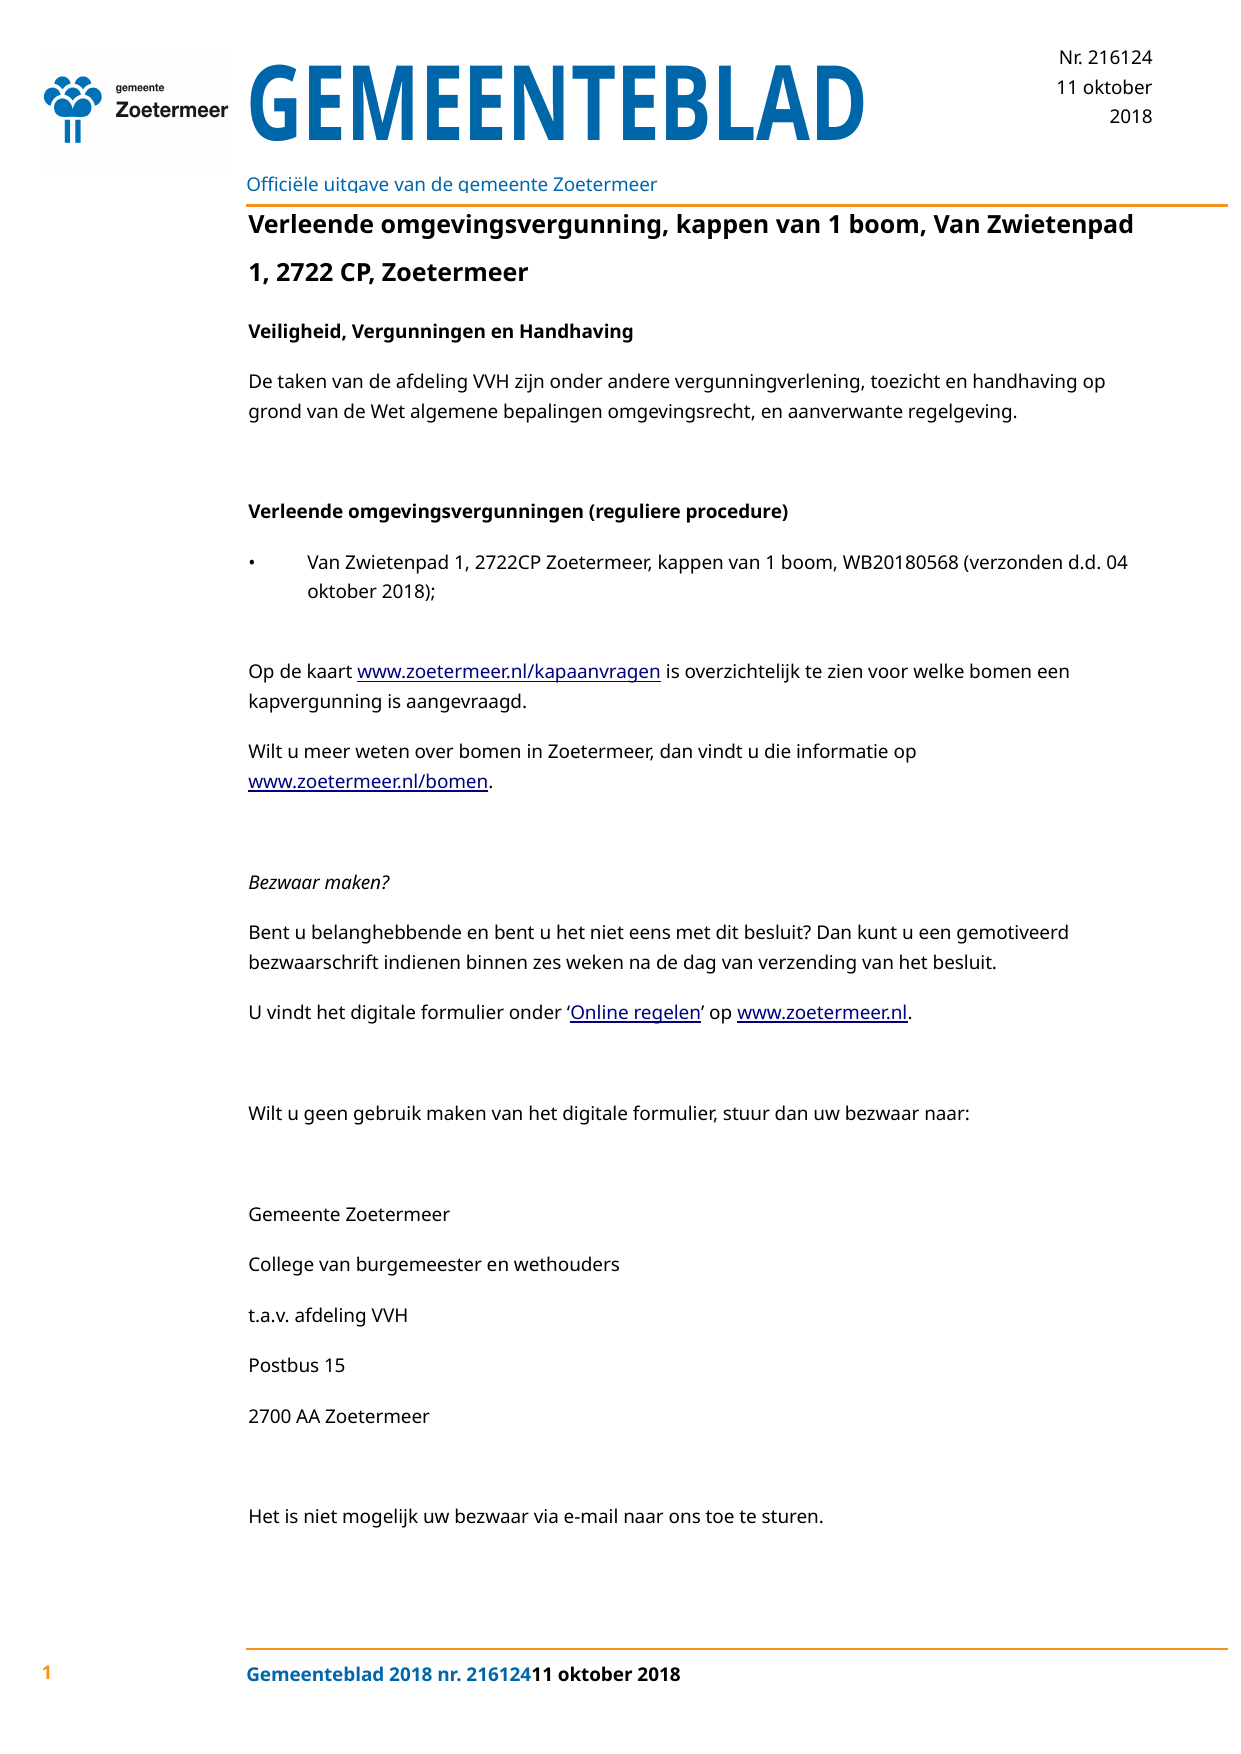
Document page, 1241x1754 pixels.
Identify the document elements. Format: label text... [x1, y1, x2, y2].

text Het is niet mogelijk uw bezwaar via e-mail naar ons toe te sturen. [248, 1504, 1152, 1529]
text Bezwaar maken? [248, 869, 1152, 895]
text College van burgemeester en wethouders [248, 1252, 1152, 1277]
text Bent u belanghebbende en bent u het niet eens met dit besluit? Dan kunt u een gemotiveerd bezwaarschrift indienen binnen zes weken na de dag van verzending van het besluit. [248, 919, 1152, 975]
text Wilt u geen gebruik maken van het digitale formulier, stuur dan uw bezwaar naar: [248, 1100, 1152, 1126]
text Verleende omgevingsvergunning, kappen van 1 boom, Van Zwietenpad 1, 2722 CP, Zoetermeer [248, 207, 1152, 288]
list Van Zwietenpad 1, 2722CP Zoetermeer, kappen van 1 boom, WB20180568 (verzonden d.d. 04 oktober 2018); [248, 549, 1152, 604]
text Verleende omgevingsvergunningen (reguliere procedure) [248, 499, 1152, 524]
text Veiligheid, Vergunningen en Handhaving [248, 318, 1152, 344]
text 2700 AA Zoetermeer [248, 1403, 1152, 1429]
text Gemeente Zoetermeer [248, 1201, 1152, 1227]
text Wilt u meer weten over bomen in Zoetermeer, dan vindt u die informatie op www.zoetermeer.nl/bomen. [248, 739, 1152, 794]
text U vindt het digitale formulier onder ‘Online regelen’ op www.zoetermeer.nl. [248, 999, 1152, 1025]
text Op de kaart www.zoetermeer.nl/kapaanvragen is overzichtelijk te zien voor welke bomen een kapvergunning is aangevraagd. [248, 659, 1152, 714]
text t.a.v. afdeling VVH [248, 1302, 1152, 1328]
picture [41, 47, 231, 172]
text Postbus 15 [248, 1352, 1152, 1378]
text De taken van de afdeling VVH zijn onder andere vergunningverlening, toezicht en handhaving op grond van de Wet algemene bepalingen omgevingsrecht, en aanverwante regelgeving. [248, 368, 1152, 424]
